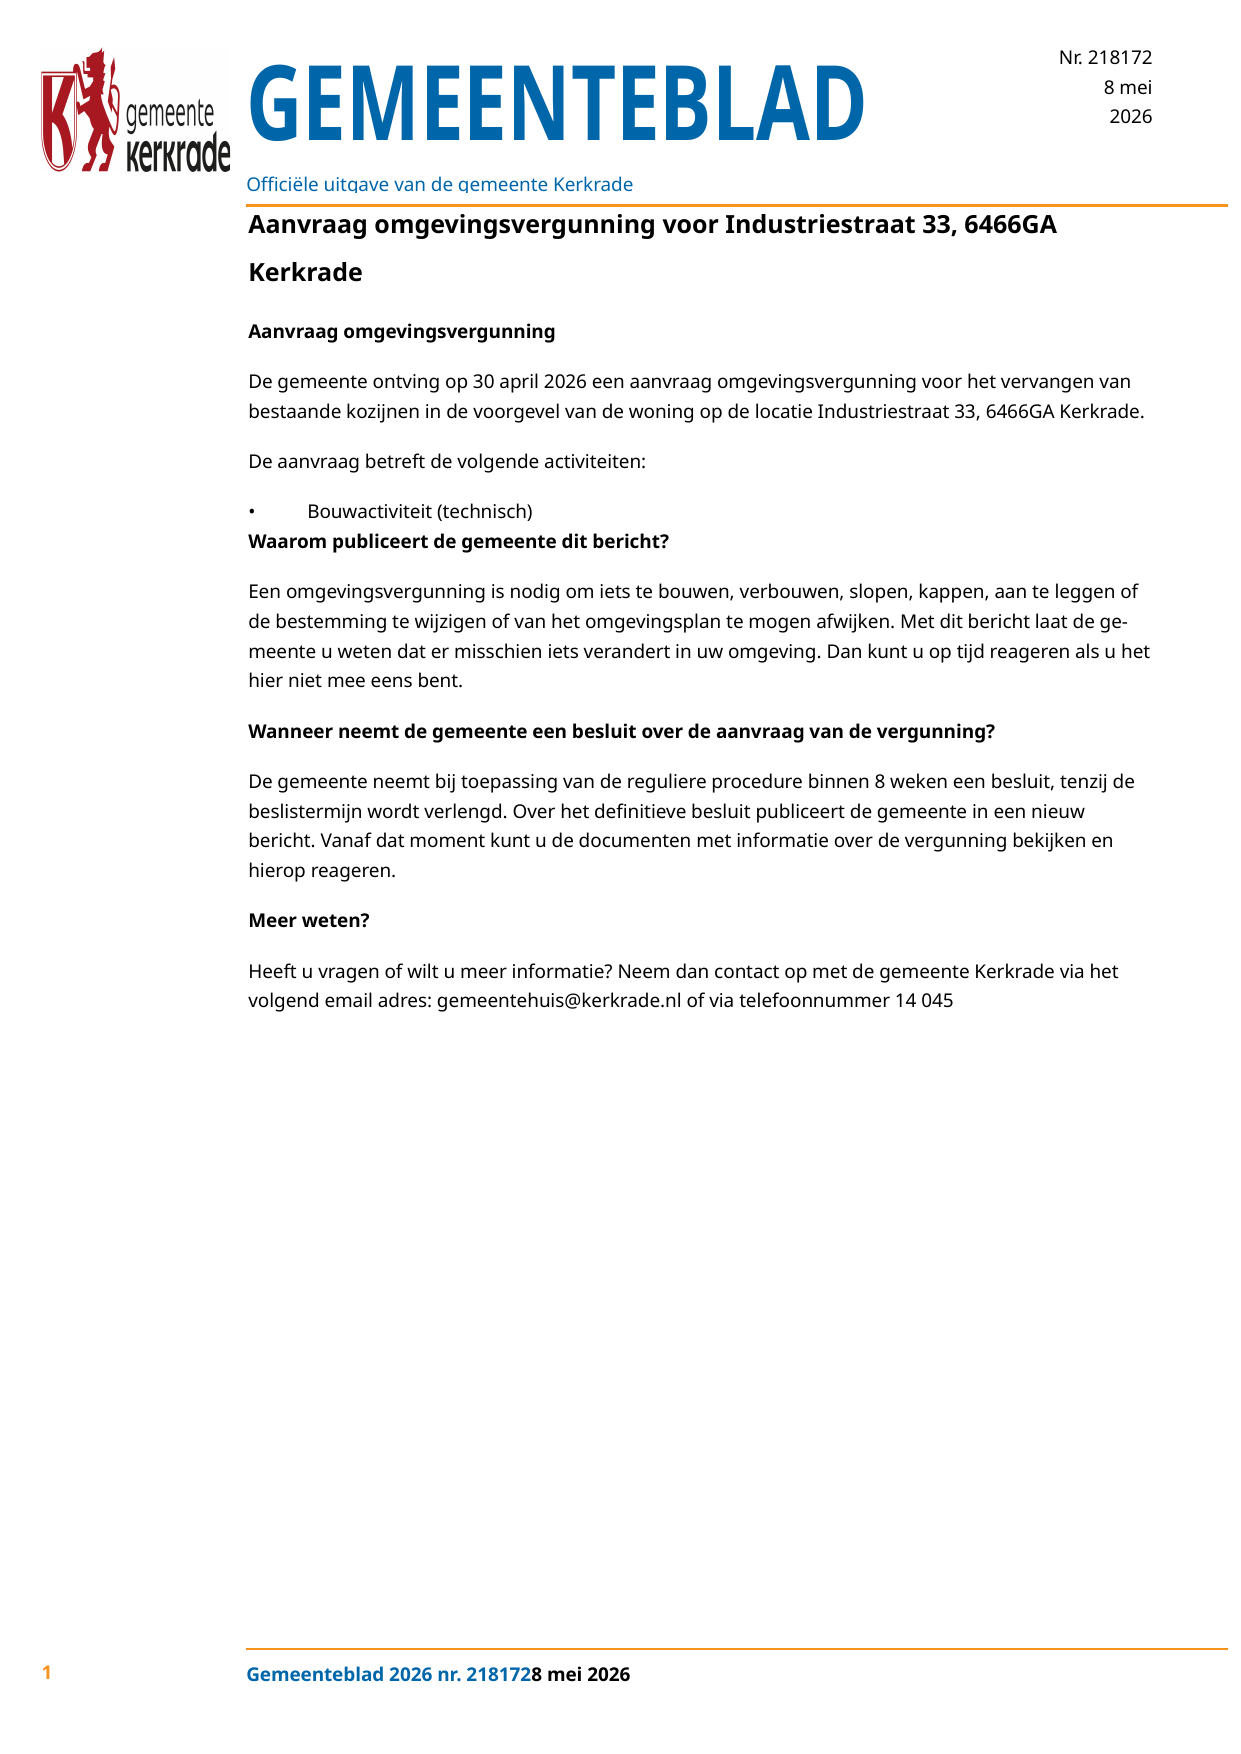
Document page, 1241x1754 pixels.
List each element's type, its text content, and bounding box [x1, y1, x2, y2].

text Aanvraag omgevingsvergunning [248, 318, 1152, 344]
text De aanvraag betreft de volgende activiteiten: [248, 448, 1152, 474]
text De gemeente neemt bij toepassing van de reguliere procedure binnen 8 weken een besluit, tenzij de beslistermijn wordt verlengd. Over het definitieve besluit publiceert de gemeente in een nieuw bericht. Vanaf dat moment kunt u de documenten met informatie over de vergunning bekijken en hierop reageren. [248, 768, 1152, 883]
text De gemeente ontving op 30 april 2026 een aanvraag omgevingsvergunning voor het vervangen van bestaande kozijnen in de voorgevel van de woning op de locatie Industriestraat 33, 6466GA Kerkrade. [248, 368, 1152, 424]
text Een omgevingsvergunning is nodig om iets te bouwen, verbouwen, slopen, kappen, aan te leggen of de bestemming te wijzigen of van het omgevingsplan te mogen afwijken. Met dit bericht laat de ge- meente u weten dat er misschien iets verandert in uw omgeving. Dan kunt u op tijd reageren als u het hier niet mee eens bent. [248, 579, 1152, 693]
text Heeft u vragen of wilt u meer informatie? Neem dan contact op met de gemeente Kerkrade via het volgend email adres: gemeentehuis@kerkrade.nl of via telefoonnummer 14 045 [248, 958, 1152, 1013]
list Bouwactiviteit (technisch) [248, 499, 1152, 524]
text Aanvraag omgevingsvergunning voor Industriestraat 33, 6466GA Kerkrade [248, 207, 1152, 288]
picture [41, 47, 231, 172]
text Meer weten? [248, 907, 1152, 933]
text Wanneer neemt de gemeente een besluit over de aanvraag van de vergunning? [248, 718, 1152, 744]
text Waarom publiceert de gemeente dit bericht? [248, 528, 1152, 554]
